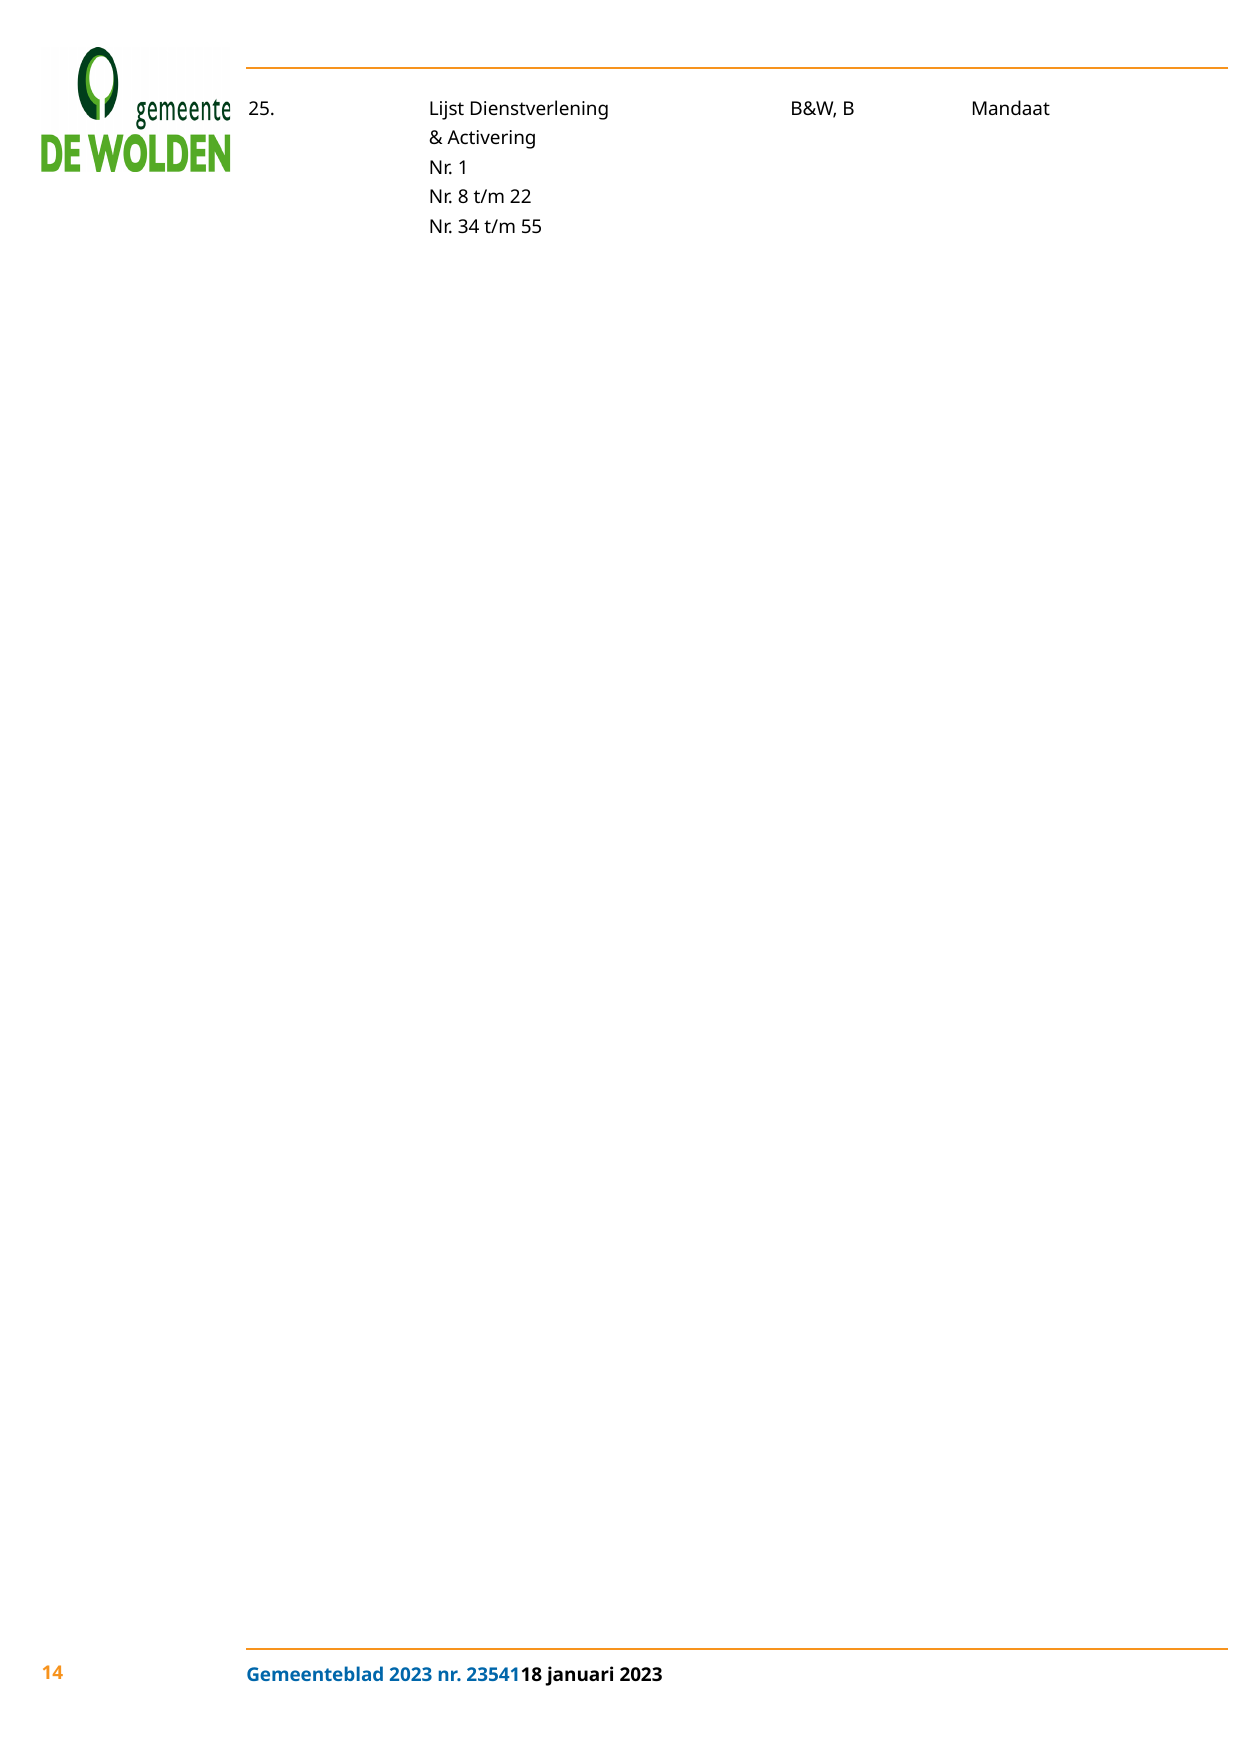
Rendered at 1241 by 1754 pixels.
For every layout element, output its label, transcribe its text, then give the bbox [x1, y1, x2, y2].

picture [41, 47, 231, 172]
table_cell [609, 95, 790, 239]
table_cell Mandaat [971, 95, 1152, 239]
table_cell Lijst Dienstverlening & Activering Nr. 1 Nr. 8 t/m 22 Nr. 34 t/m 55 [429, 95, 609, 239]
table_cell [248, 95, 429, 239]
table_cell B&W, B [790, 95, 971, 239]
